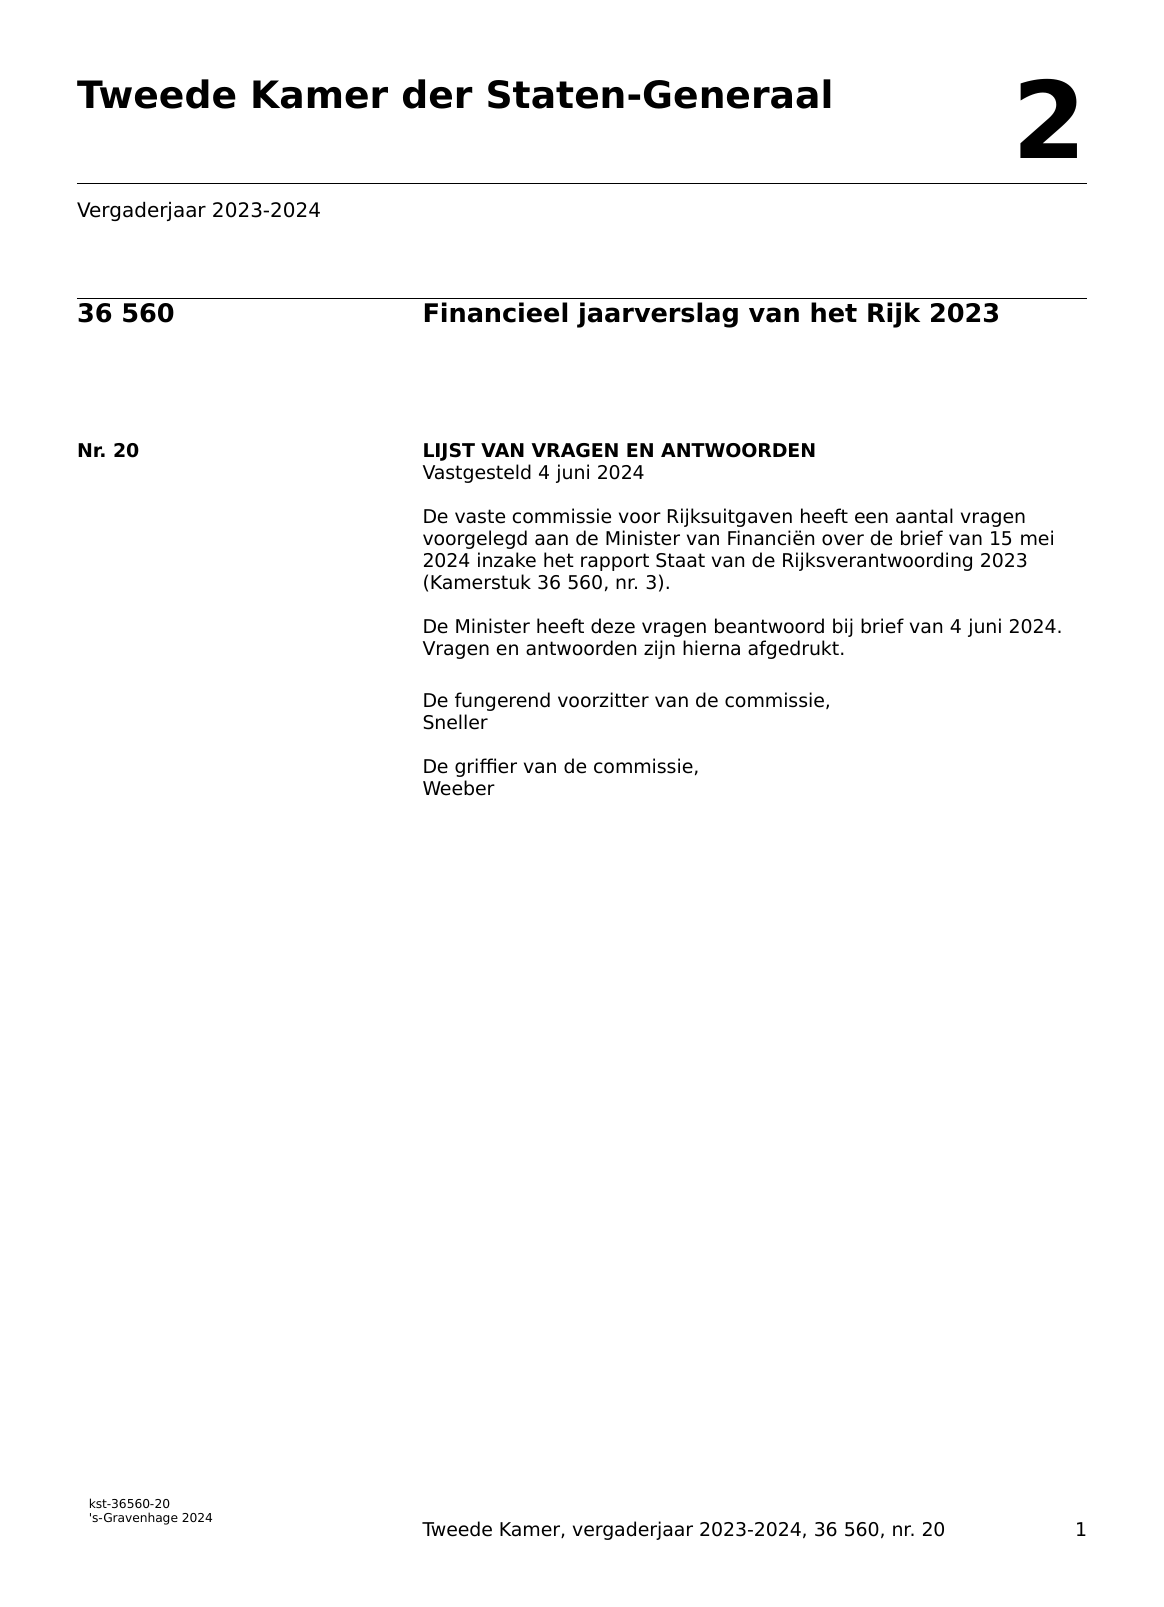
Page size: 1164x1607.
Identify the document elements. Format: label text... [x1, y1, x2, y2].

text De Minister heeft deze vragen beantwoord bij brief van 4 juni 2024. Vragen en antwoorden zijn hierna afgedrukt. [422, 616, 1087, 660]
subtitle 36 560 Financieel jaarverslag van het Rijk 2023 [77, 299, 1087, 329]
table_header 2 [886, 59, 1087, 183]
text Vastgesteld 4 juni 2024 [422, 462, 1087, 484]
text kst-36560-20 [88, 1497, 323, 1511]
text De vaste commissie voor Rijksuitgaven heeft een aantal vragen voorgelegd aan de Minister van Financiën over de brief van 15 mei 2024 inzake het rapport Staat van de Rijksverantwoording 2023 (Kamerstuk 36 560, nr. 3). [422, 506, 1087, 594]
subtitle Nr. 20 LIJST VAN VRAGEN EN ANTWOORDEN [77, 440, 1087, 462]
table_header Tweede Kamer der Staten-Generaal [77, 59, 886, 183]
text 's-Gravenhage 2024 [88, 1511, 323, 1525]
text De fungerend voorzitter van de commissie, Sneller [422, 690, 1087, 734]
text De griffier van de commissie, Weeber [422, 756, 1087, 800]
table_cell Vergaderjaar 2023-2024 [77, 184, 1087, 298]
